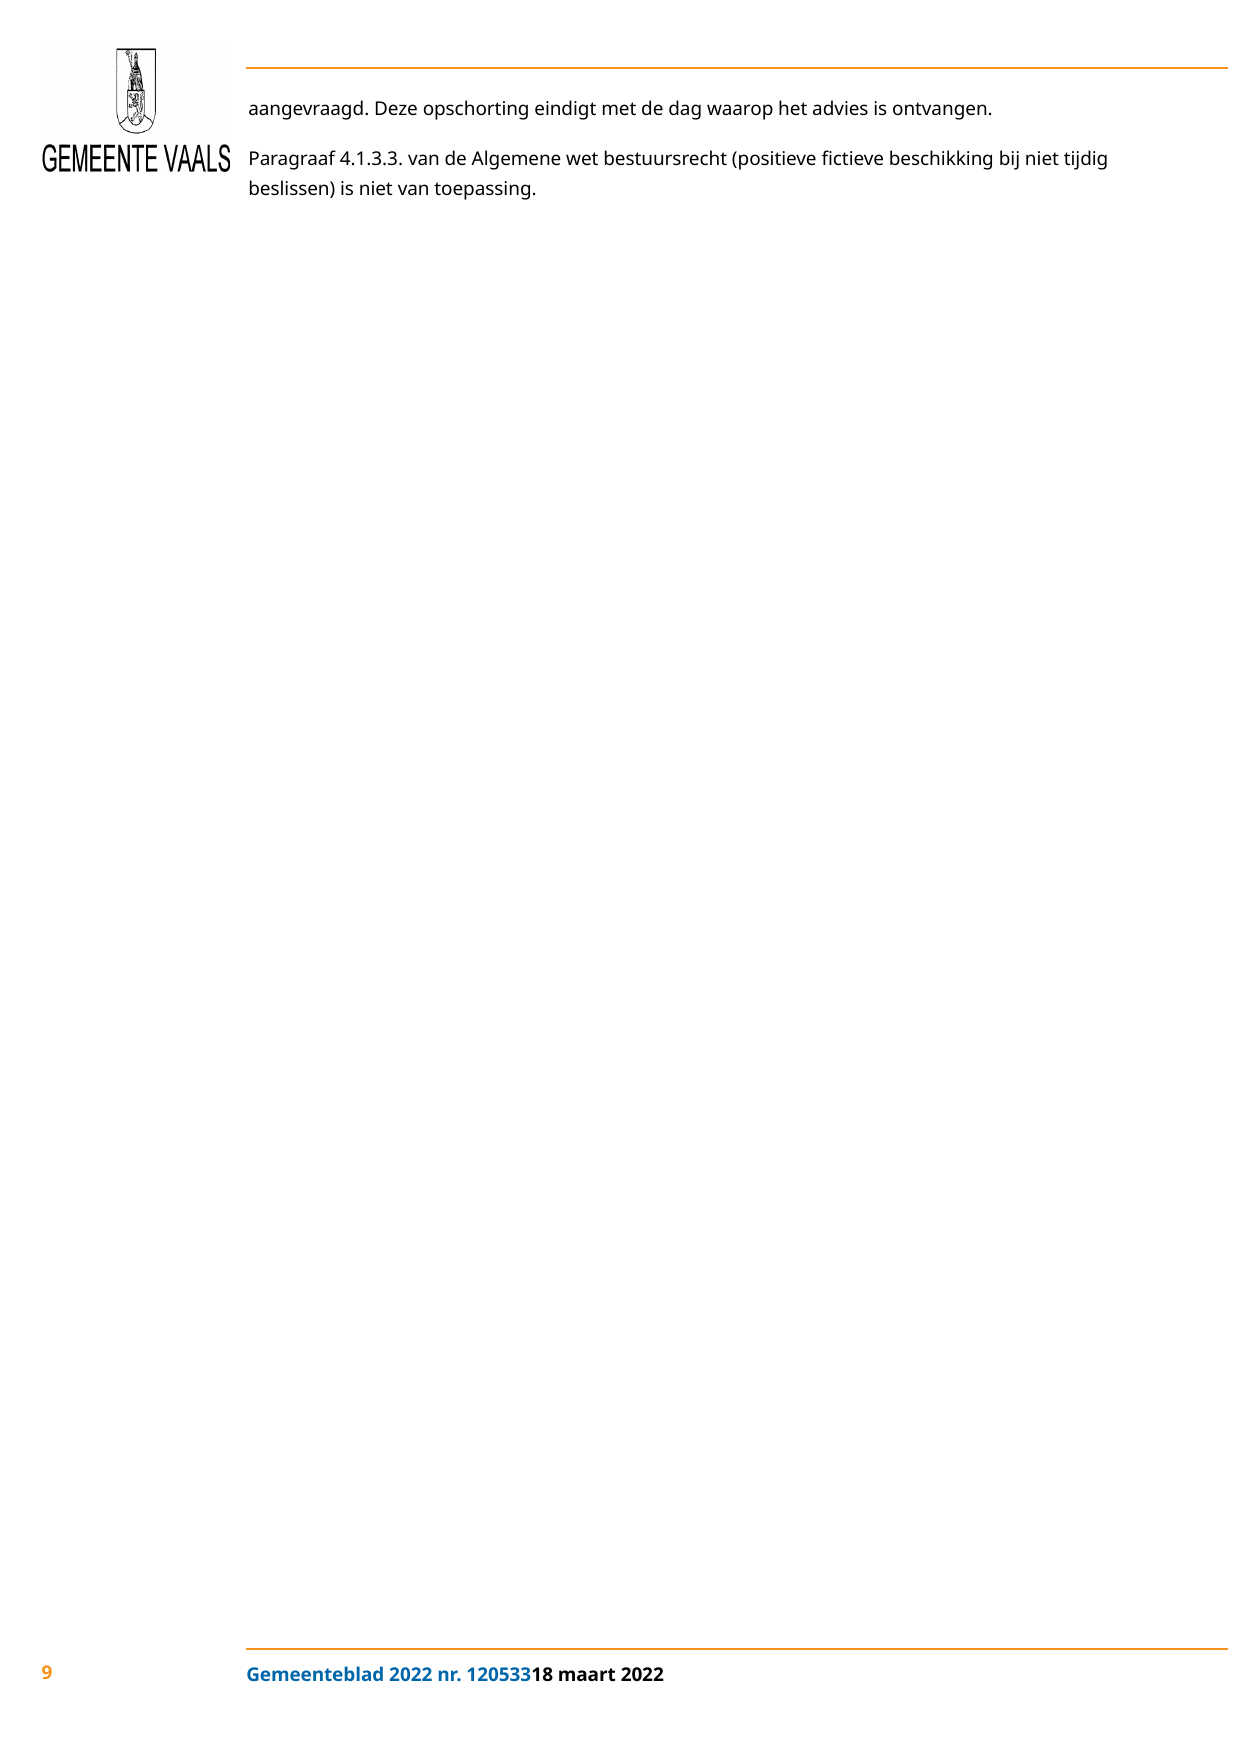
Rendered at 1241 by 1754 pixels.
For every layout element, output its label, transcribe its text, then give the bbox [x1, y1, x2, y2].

text Paragraaf 4.1.3.3. van de Algemene wet bestuursrecht (positieve fictieve beschikking bij niet tijdig beslissen) is niet van toepassing. [248, 145, 1152, 201]
picture [41, 47, 231, 172]
text aangevraagd. Deze opschorting eindigt met de dag waarop het advies is ontvangen. [248, 95, 1152, 121]
